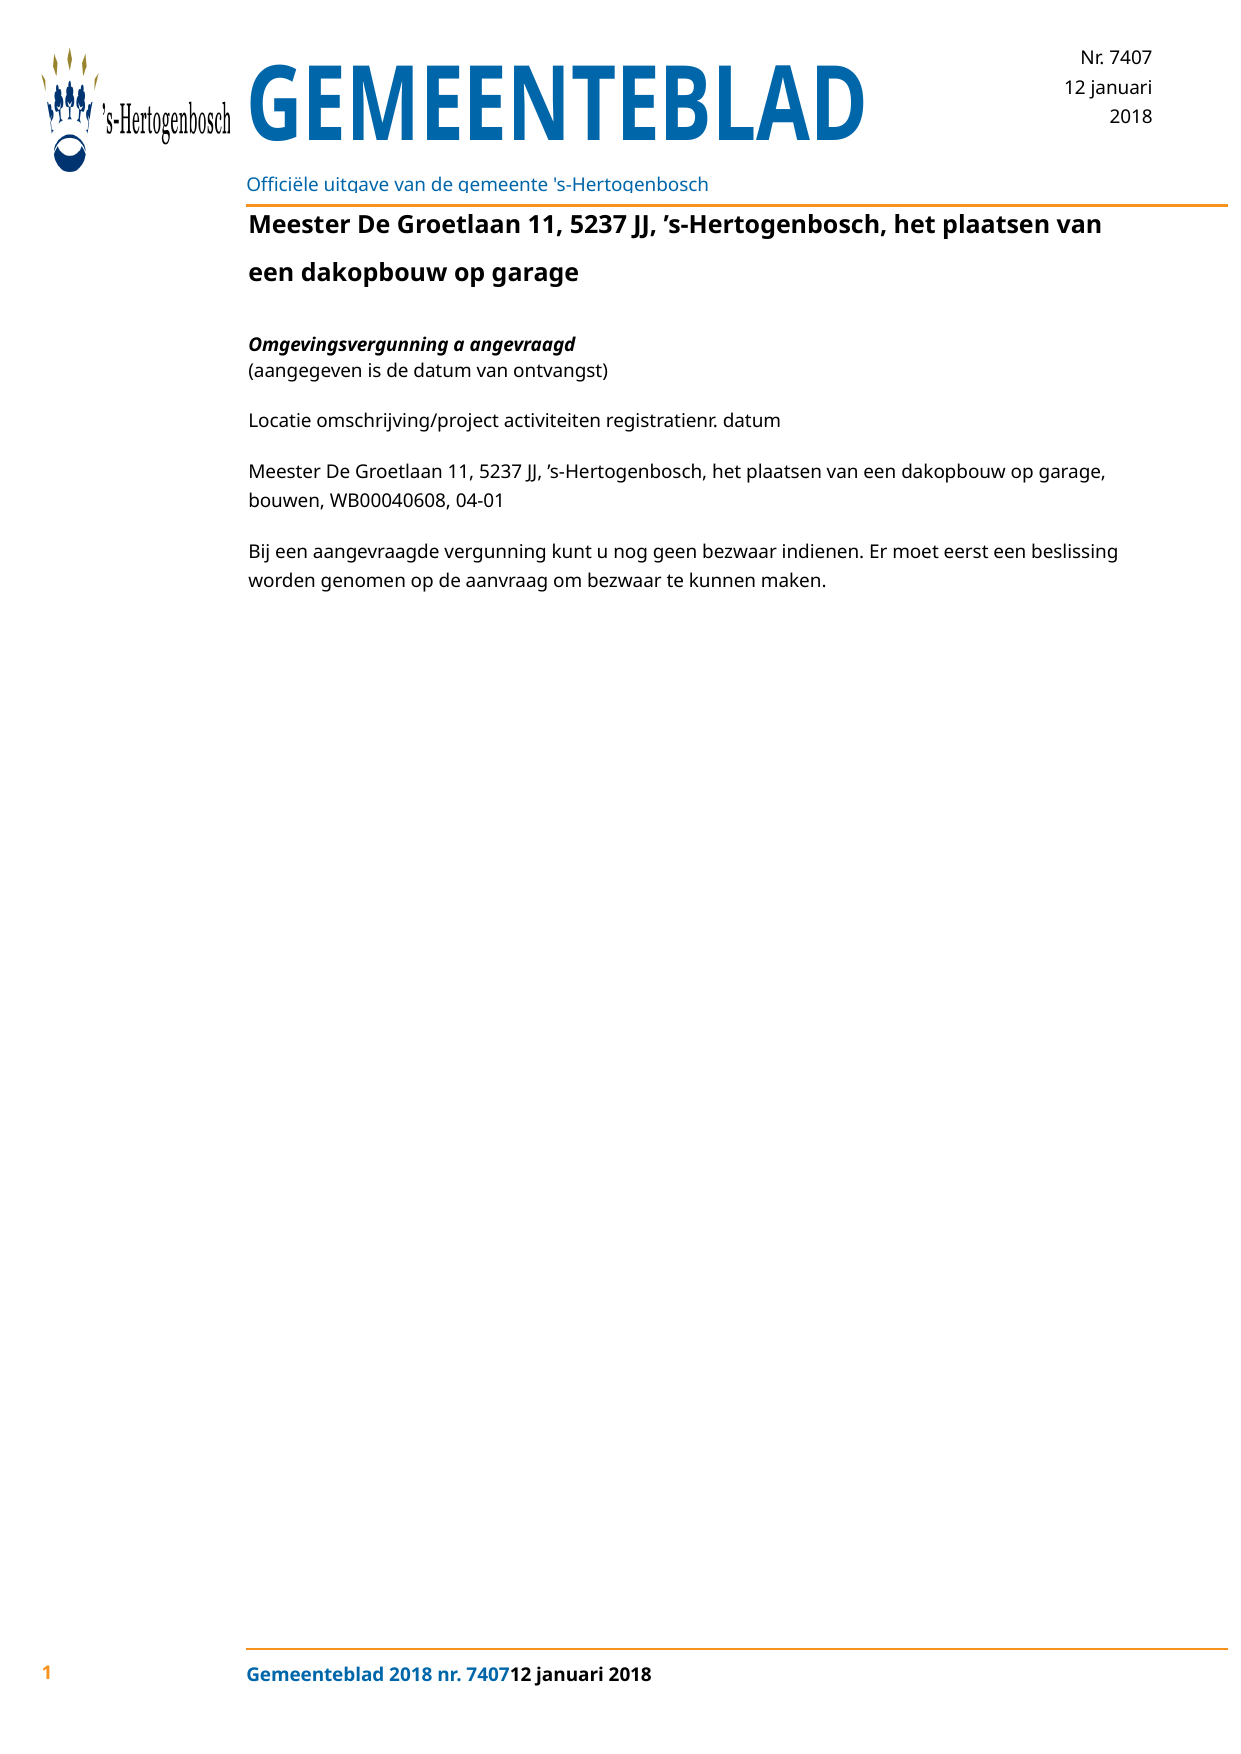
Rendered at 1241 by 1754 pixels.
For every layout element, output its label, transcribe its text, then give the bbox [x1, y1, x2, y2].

text Omgevingsvergunning a angevraagd [248, 331, 1152, 357]
text Bij een aangevraagde vergunning kunt u nog geen bezwaar indienen. Er moet eerst een beslissing worden genomen op de aanvraag om bezwaar te kunnen maken. [248, 538, 1152, 593]
text Meester De Groetlaan 11, 5237 JJ, ’s-Hertogenbosch, het plaatsen van een dakopbouw op garage, bouwen, WB00040608, 04-01 [248, 458, 1152, 513]
text Locatie omschrijving/project activiteiten registratienr. datum [248, 408, 1152, 433]
picture [41, 47, 231, 172]
text Meester De Groetlaan 11, 5237 JJ, ’s-Hertogenbosch, het plaatsen van een dakopbouw op garage [248, 207, 1152, 288]
text (aangegeven is de datum van ontvangst) [248, 357, 1152, 383]
